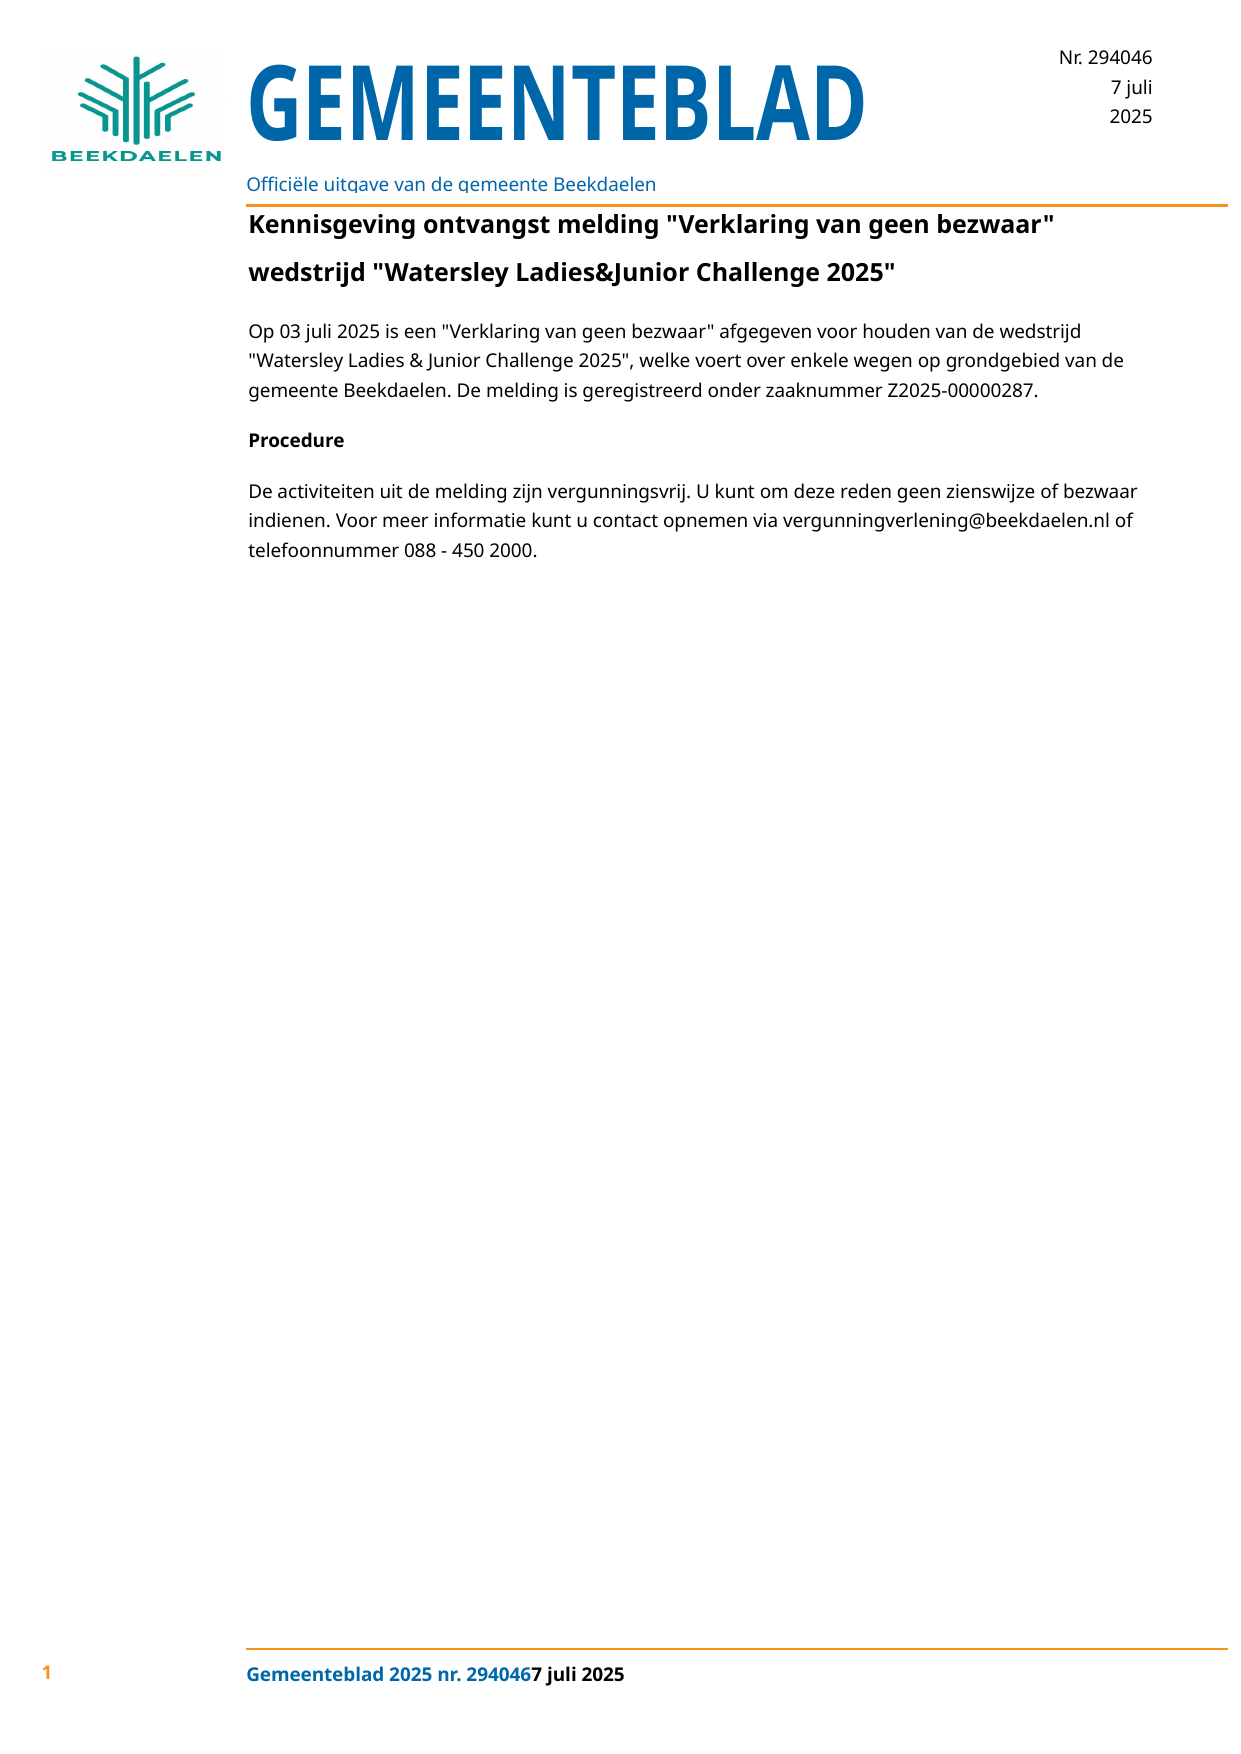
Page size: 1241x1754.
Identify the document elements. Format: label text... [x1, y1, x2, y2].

text Op 03 juli 2025 is een "Verklaring van geen bezwaar" afgegeven voor houden van de wedstrijd "Watersley Ladies & Junior Challenge 2025", welke voert over enkele wegen op grondgebied van de gemeente Beekdaelen. De melding is geregistreerd onder zaaknummer Z2025-00000287. [248, 318, 1152, 403]
text Kennisgeving ontvangst melding "Verklaring van geen bezwaar" wedstrijd "Watersley Ladies&Junior Challenge 2025" [248, 207, 1152, 288]
text De activiteiten uit de melding zijn vergunningsvrij. U kunt om deze reden geen zienswijze of bezwaar indienen. Voor meer informatie kunt u contact opnemen via vergunningverlening@beekdaelen.nl of telefoonnummer 088 - 450 2000. [248, 478, 1152, 563]
text Procedure [248, 427, 1152, 453]
picture [41, 47, 231, 172]
